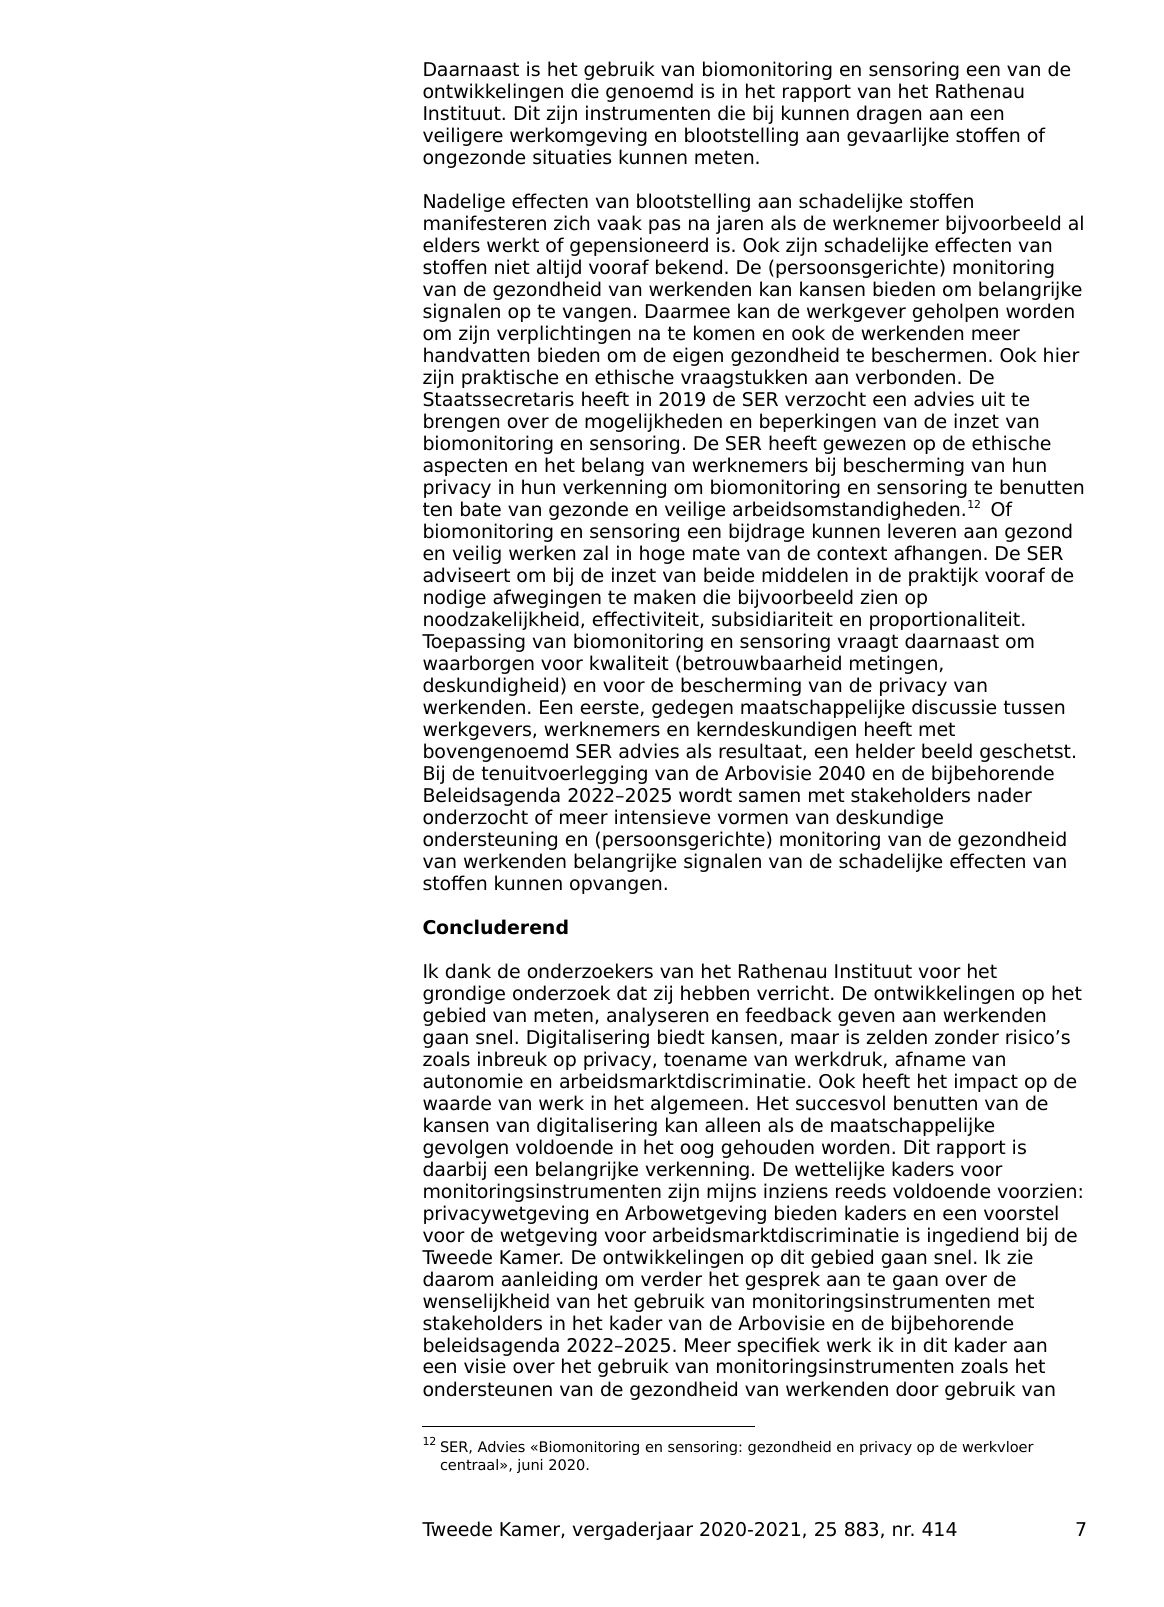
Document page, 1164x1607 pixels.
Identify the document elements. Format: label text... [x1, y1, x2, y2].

text Nadelige effecten van blootstelling aan schadelijke stoffen manifesteren zich vaak pas na jaren als de werknemer bijvoorbeeld al elders werkt of gepensioneerd is. Ook zijn schadelijke effecten van stoffen niet altijd vooraf bekend. De (persoonsgerichte) monitoring van de gezondheid van werkenden kan kansen bieden om belangrijke signalen op te vangen. Daarmee kan de werkgever geholpen worden om zijn verplichtingen na te komen en ook de werkenden meer handvatten bieden om de eigen gezondheid te beschermen. Ook hier zijn praktische en ethische vraagstukken aan verbonden. De Staatssecretaris heeft in 2019 de SER verzocht een advies uit te brengen over de mogelijkheden en beperkingen van de inzet van biomonitoring en sensoring. De SER heeft gewezen op de ethische aspecten en het belang van werknemers bij bescherming van hun privacy in hun verkenning om biomonitoring en sensoring te benutten ten bate van gezonde en veilige arbeidsomstandigheden. Of biomonitoring en sensoring een bijdrage kunnen leveren aan gezond en veilig werken zal in hoge mate van de context afhangen. De SER adviseert om bij de inzet van beide middelen in de praktijk vooraf de nodige afwegingen te maken die bijvoorbeeld zien op noodzakelijkheid, effectiviteit, subsidiariteit en proportionaliteit. Toepassing van biomonitoring en sensoring vraagt daarnaast om waarborgen voor kwaliteit (betrouwbaarheid metingen, deskundigheid) en voor de bescherming van de privacy van werkenden. Een eerste, gedegen maatschappelijke discussie tussen werkgevers, werknemers en kerndeskundigen heeft met bovengenoemd SER advies als resultaat, een helder beeld geschetst. Bij de tenuitvoerlegging van de Arbovisie 2040 en de bijbehorende Beleidsagenda 2022–2025 wordt samen met stakeholders nader onderzocht of meer intensieve vormen van deskundige ondersteuning en (persoonsgerichte) monitoring van de gezondheid van werkenden belangrijke signalen van de schadelijke effecten van stoffen kunnen opvangen. [422, 191, 1087, 894]
text Daarnaast is het gebruik van biomonitoring en sensoring een van de ontwikkelingen die genoemd is in het rapport van het Rathenau Instituut. Dit zijn instrumenten die bij kunnen dragen aan een veiligere werkomgeving en blootstelling aan gevaarlijke stoffen of ongezonde situaties kunnen meten. [422, 59, 1087, 169]
subtitle Concluderend [422, 917, 1087, 939]
text SER, Advies «Biomonitoring en sensoring: gezondheid en privacy op de werkvloer centraal», juni 2020. [422, 1435, 1087, 1474]
text Ik dank de onderzoekers van het Rathenau Instituut voor het grondige onderzoek dat zij hebben verricht. De ontwikkelingen op het gebied van meten, analyseren en feedback geven aan werkenden gaan snel. Digitalisering biedt kansen, maar is zelden zonder risico’s zoals inbreuk op privacy, toename van werkdruk, afname van autonomie en arbeidsmarktdiscriminatie. Ook heeft het impact op de waarde van werk in het algemeen. Het succesvol benutten van de kansen van digitalisering kan alleen als de maatschappelijke gevolgen voldoende in het oog gehouden worden. Dit rapport is daarbij een belangrijke verkenning. De wettelijke kaders voor monitoringsinstrumenten zijn mijns inziens reeds voldoende voorzien: privacywetgeving en Arbowetgeving bieden kaders en een voorstel voor de wetgeving voor arbeidsmarktdiscriminatie is ingediend bij de Tweede Kamer. De ontwikkelingen op dit gebied gaan snel. Ik zie daarom aanleiding om verder het gesprek aan te gaan over de wenselijkheid van het gebruik van monitoringsinstrumenten met stakeholders in het kader van de Arbovisie en de bijbehorende beleidsagenda 2022–2025. Meer specifiek werk ik in dit kader aan een visie over het gebruik van monitoringsinstrumenten zoals het ondersteunen van de gezondheid van werkenden door gebruik van [422, 961, 1087, 1400]
